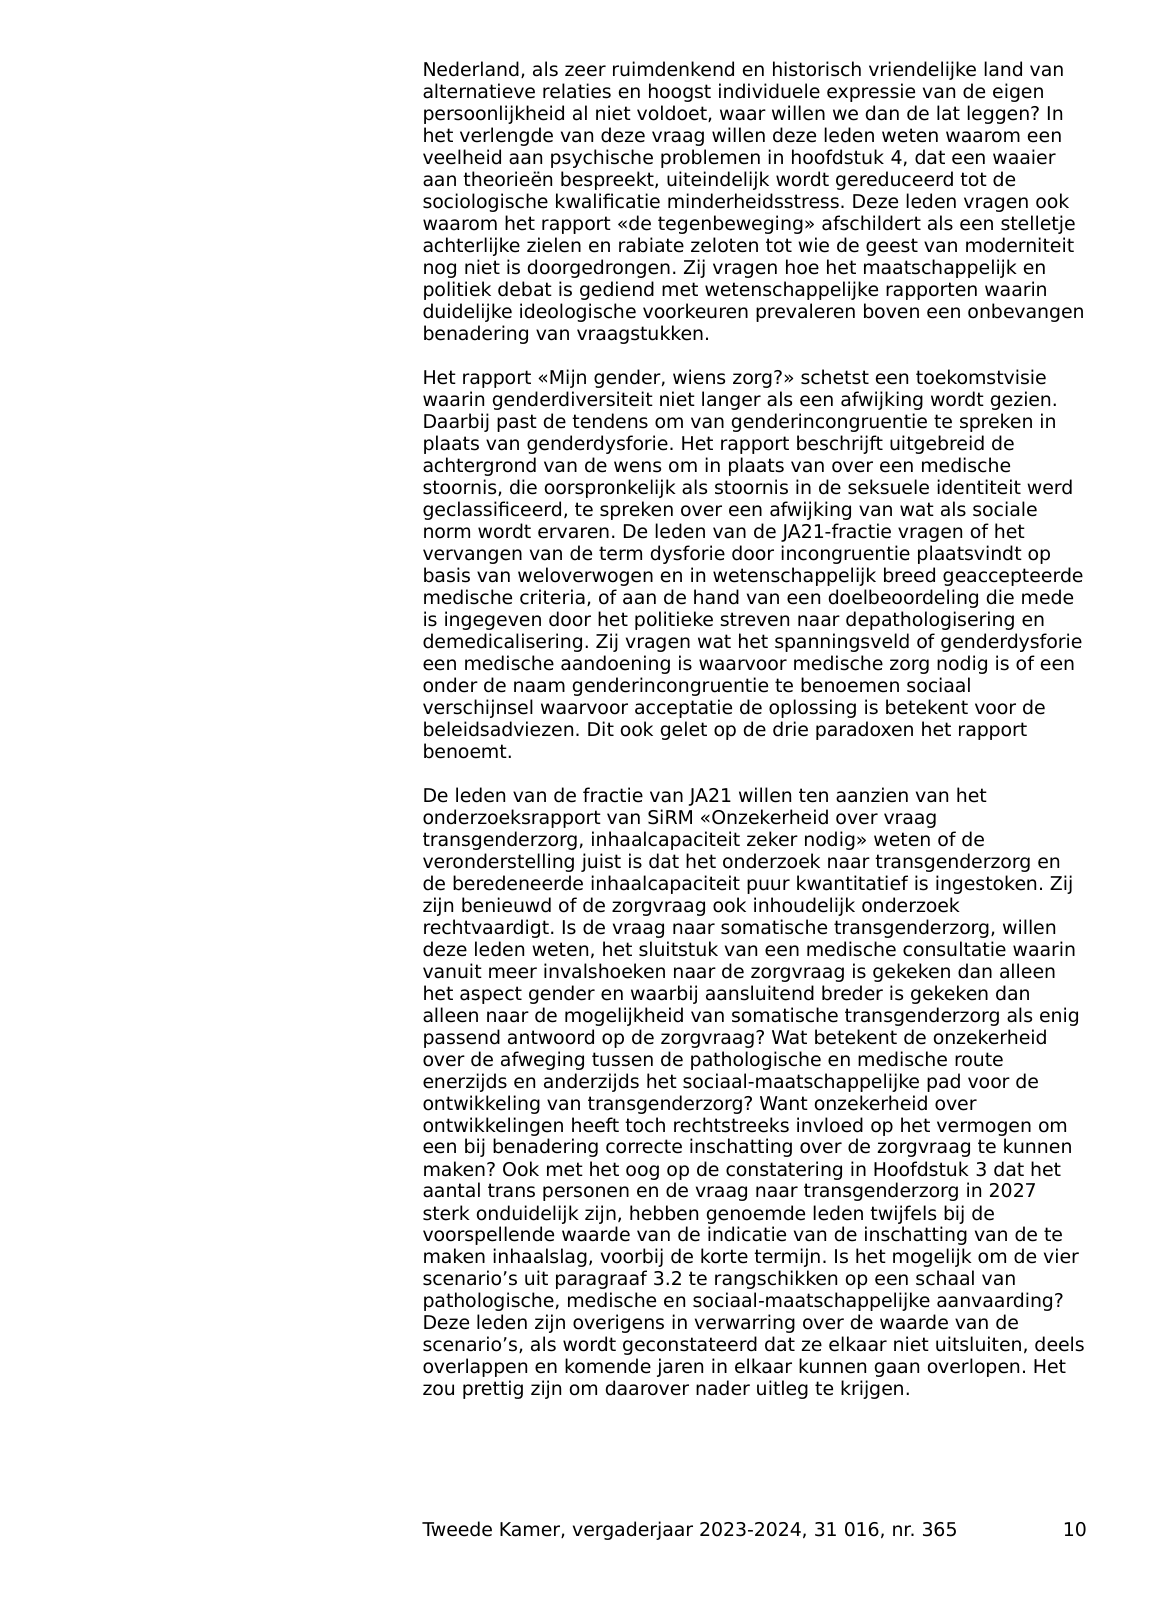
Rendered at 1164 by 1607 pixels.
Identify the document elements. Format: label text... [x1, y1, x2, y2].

text De leden van de fractie van JA21 willen ten aanzien van het onderzoeksrapport van SiRM «Onzekerheid over vraag transgenderzorg, inhaalcapaciteit zeker nodig» weten of de veronderstelling juist is dat het onderzoek naar transgenderzorg en de beredeneerde inhaalcapaciteit puur kwantitatief is ingestoken. Zij zijn benieuwd of de zorgvraag ook inhoudelijk onderzoek rechtvaardigt. Is de vraag naar somatische transgenderzorg, willen deze leden weten, het sluitstuk van een medische consultatie waarin vanuit meer invalshoeken naar de zorgvraag is gekeken dan alleen het aspect gender en waarbij aansluitend breder is gekeken dan alleen naar de mogelijkheid van somatische transgenderzorg als enig passend antwoord op de zorgvraag? Wat betekent de onzekerheid over de afweging tussen de pathologische en medische route enerzijds en anderzijds het sociaal-maatschappelijke pad voor de ontwikkeling van transgenderzorg? Want onzekerheid over ontwikkelingen heeft toch rechtstreeks invloed op het vermogen om een bij benadering correcte inschatting over de zorgvraag te kunnen maken? Ook met het oog op de constatering in Hoofdstuk 3 dat het aantal trans personen en de vraag naar transgenderzorg in 2027 sterk onduidelijk zijn, hebben genoemde leden twijfels bij de voorspellende waarde van de indicatie van de inschatting van de te maken inhaalslag, voorbij de korte termijn. Is het mogelijk om de vier scenario’s uit paragraaf 3.2 te rangschikken op een schaal van pathologische, medische en sociaal-maatschappelijke aanvaarding? Deze leden zijn overigens in verwarring over de waarde van de scenario’s, als wordt geconstateerd dat ze elkaar niet uitsluiten, deels overlappen en komende jaren in elkaar kunnen gaan overlopen. Het zou prettig zijn om daarover nader uitleg te krijgen. [422, 785, 1087, 1400]
text Nederland, als zeer ruimdenkend en historisch vriendelijke land van alternatieve relaties en hoogst individuele expressie van de eigen persoonlijkheid al niet voldoet, waar willen we dan de lat leggen? In het verlengde van deze vraag willen deze leden weten waarom een veelheid aan psychische problemen in hoofdstuk 4, dat een waaier aan theorieën bespreekt, uiteindelijk wordt gereduceerd tot de sociologische kwalificatie minderheidsstress. Deze leden vragen ook waarom het rapport «de tegenbeweging» afschildert als een stelletje achterlijke zielen en rabiate zeloten tot wie de geest van moderniteit nog niet is doorgedrongen. Zij vragen hoe het maatschappelijk en politiek debat is gediend met wetenschappelijke rapporten waarin duidelijke ideologische voorkeuren prevaleren boven een onbevangen benadering van vraagstukken. [422, 59, 1087, 345]
text Het rapport «Mijn gender, wiens zorg?» schetst een toekomstvisie waarin genderdiversiteit niet langer als een afwijking wordt gezien. Daarbij past de tendens om van genderincongruentie te spreken in plaats van genderdysforie. Het rapport beschrijft uitgebreid de achtergrond van de wens om in plaats van over een medische stoornis, die oorspronkelijk als stoornis in de seksuele identiteit werd geclassificeerd, te spreken over een afwijking van wat als sociale norm wordt ervaren. De leden van de JA21-fractie vragen of het vervangen van de term dysforie door incongruentie plaatsvindt op basis van weloverwogen en in wetenschappelijk breed geaccepteerde medische criteria, of aan de hand van een doelbeoordeling die mede is ingegeven door het politieke streven naar depathologisering en demedicalisering. Zij vragen wat het spanningsveld of genderdysforie een medische aandoening is waarvoor medische zorg nodig is of een onder de naam genderincongruentie te benoemen sociaal verschijnsel waarvoor acceptatie de oplossing is betekent voor de beleidsadviezen. Dit ook gelet op de drie paradoxen het rapport benoemt. [422, 367, 1087, 763]
